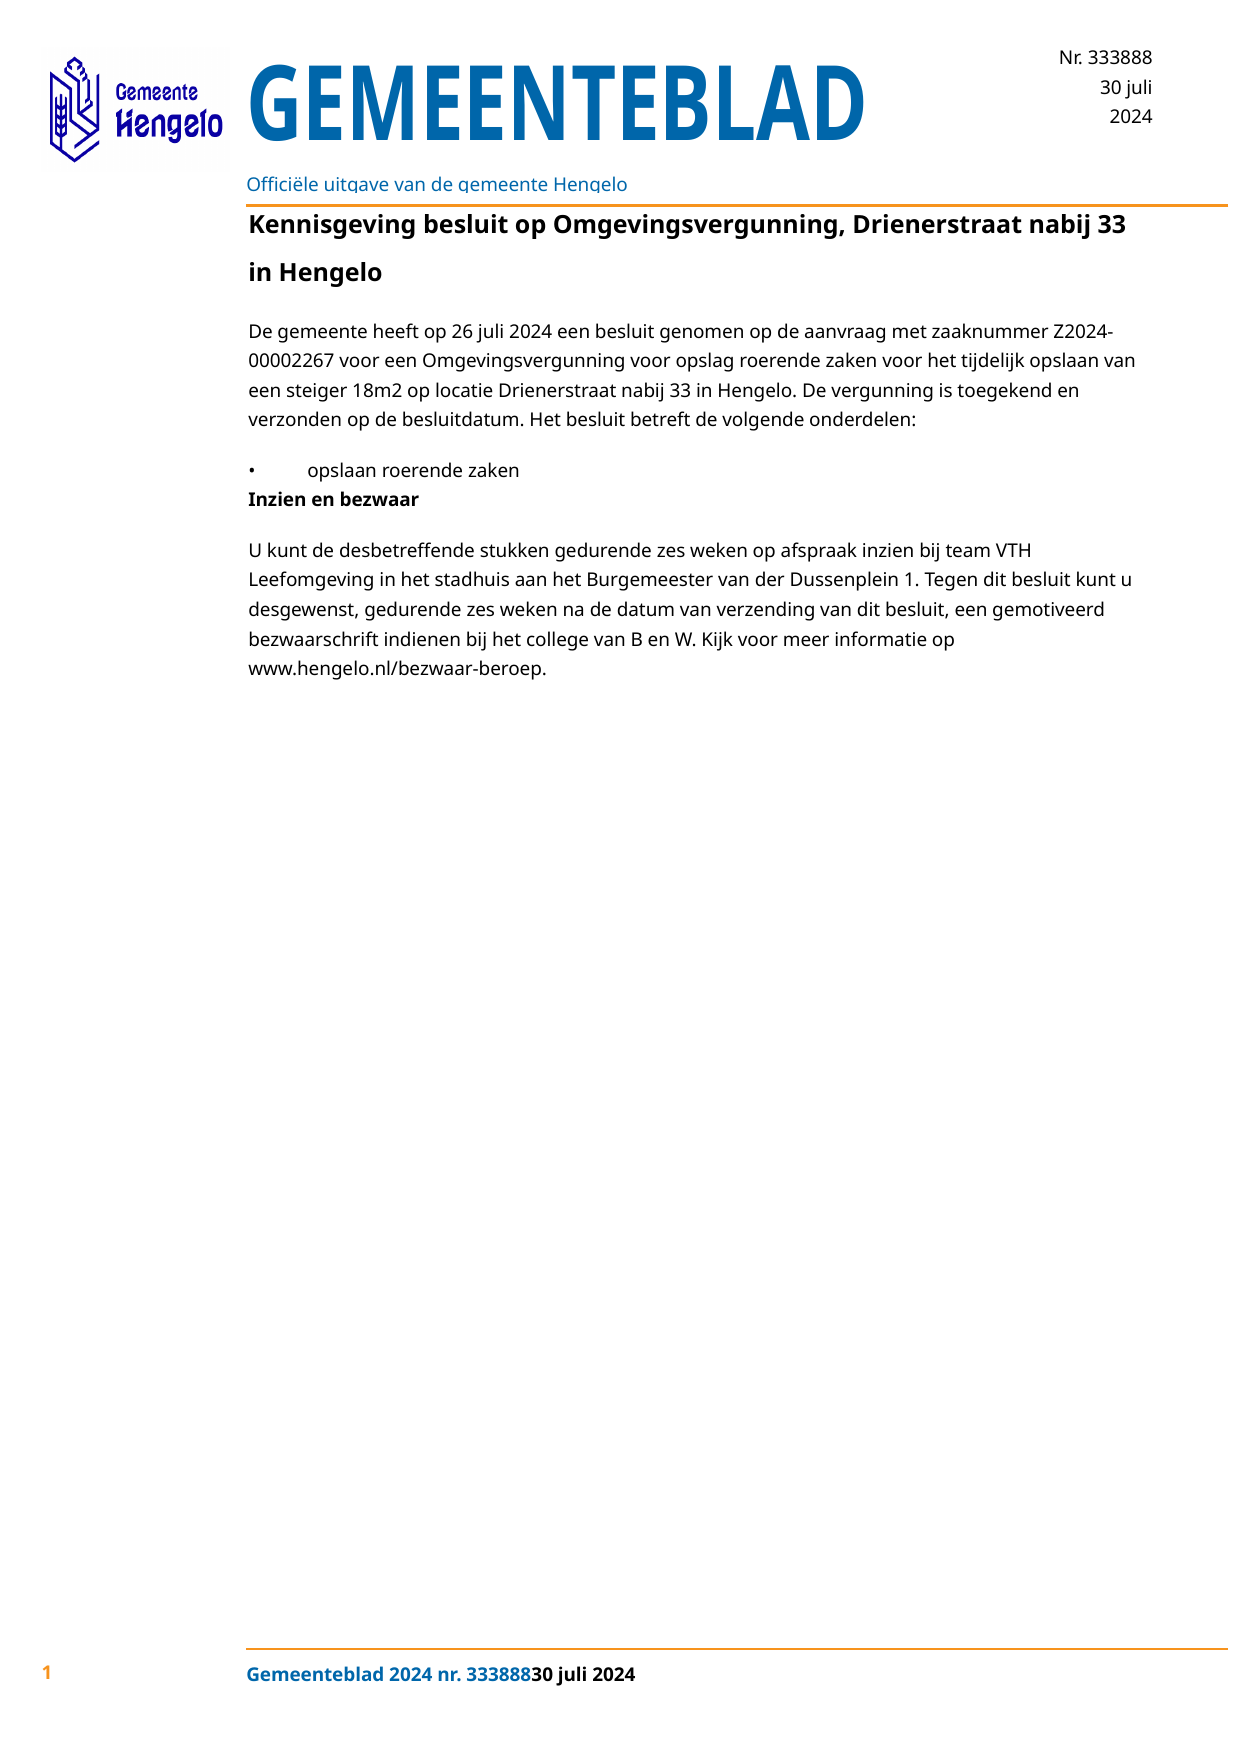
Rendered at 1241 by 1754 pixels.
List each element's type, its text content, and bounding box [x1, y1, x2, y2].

text De gemeente heeft op 26 juli 2024 een besluit genomen op de aanvraag met zaaknummer Z2024-00002267 voor een Omgevingsvergunning voor opslag roerende zaken voor het tijdelijk opslaan van een steiger 18m2 op locatie Drienerstraat nabij 33 in Hengelo. De vergunning is toegekend en verzonden op de besluitdatum. Het besluit betreft de volgende onderdelen: [248, 318, 1152, 432]
picture [41, 47, 231, 172]
list opslaan roerende zaken [248, 457, 1152, 483]
text Kennisgeving besluit op Omgevingsvergunning, Drienerstraat nabij 33 in Hengelo [248, 207, 1152, 288]
text U kunt de desbetreffende stukken gedurende zes weken op afspraak inzien bij team VTH Leefomgeving in het stadhuis aan het Burgemeester van der Dussenplein 1. Tegen dit besluit kunt u desgewenst, gedurende zes weken na de datum van verzending van dit besluit, een gemotiveerd bezwaarschrift indienen bij het college van B en W. Kijk voor meer informatie op www.hengelo.nl/bezwaar-beroep. [248, 537, 1152, 681]
text Inzien en bezwaar [248, 487, 1152, 512]
